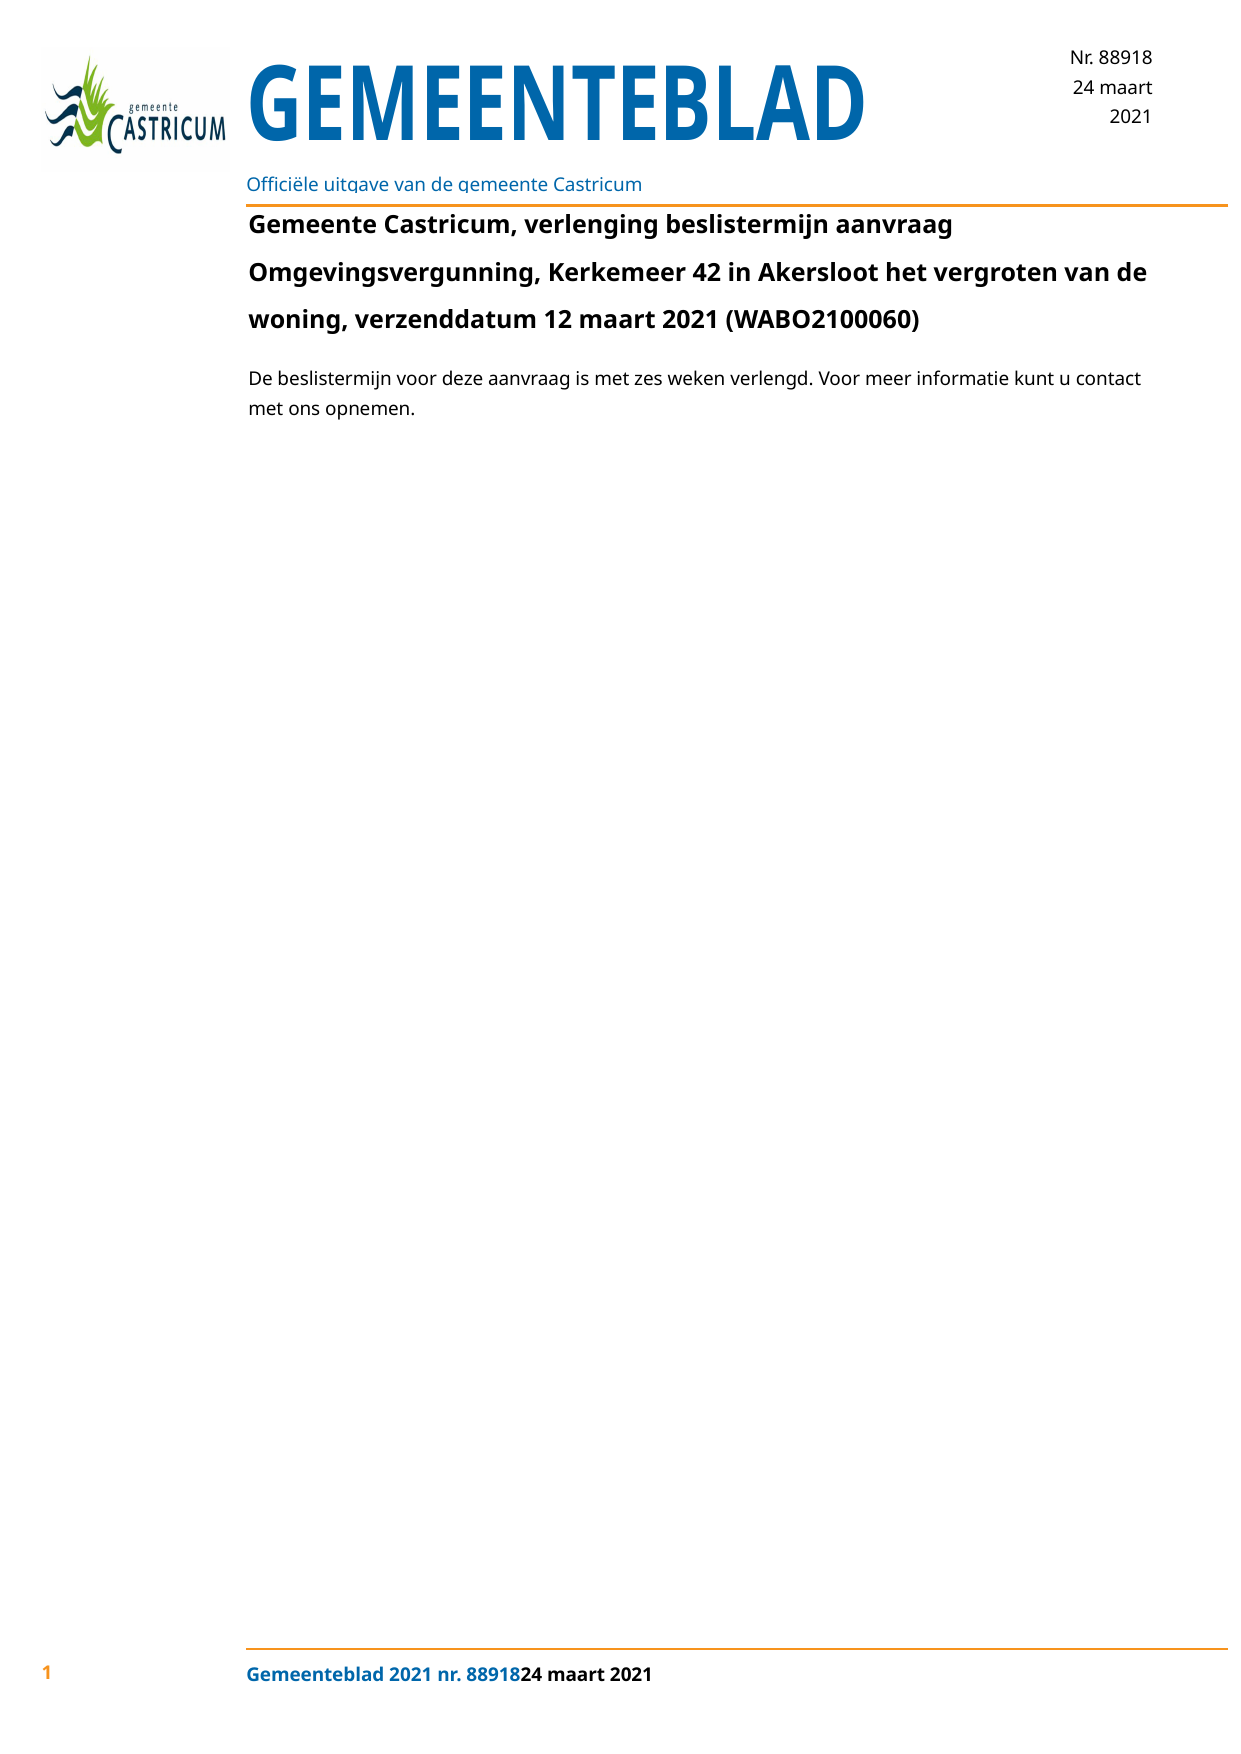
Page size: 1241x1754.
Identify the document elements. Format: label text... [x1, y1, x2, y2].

text Gemeente Castricum, verlenging beslistermijn aanvraag Omgevingsvergunning, Kerkemeer 42 in Akersloot het vergroten van de woning, verzenddatum 12 maart 2021 (WABO2100060) [248, 207, 1152, 336]
picture [41, 47, 231, 172]
text De beslistermijn voor deze aanvraag is met zes weken verlengd. Voor meer informatie kunt u contact met ons opnemen. [248, 366, 1152, 421]
